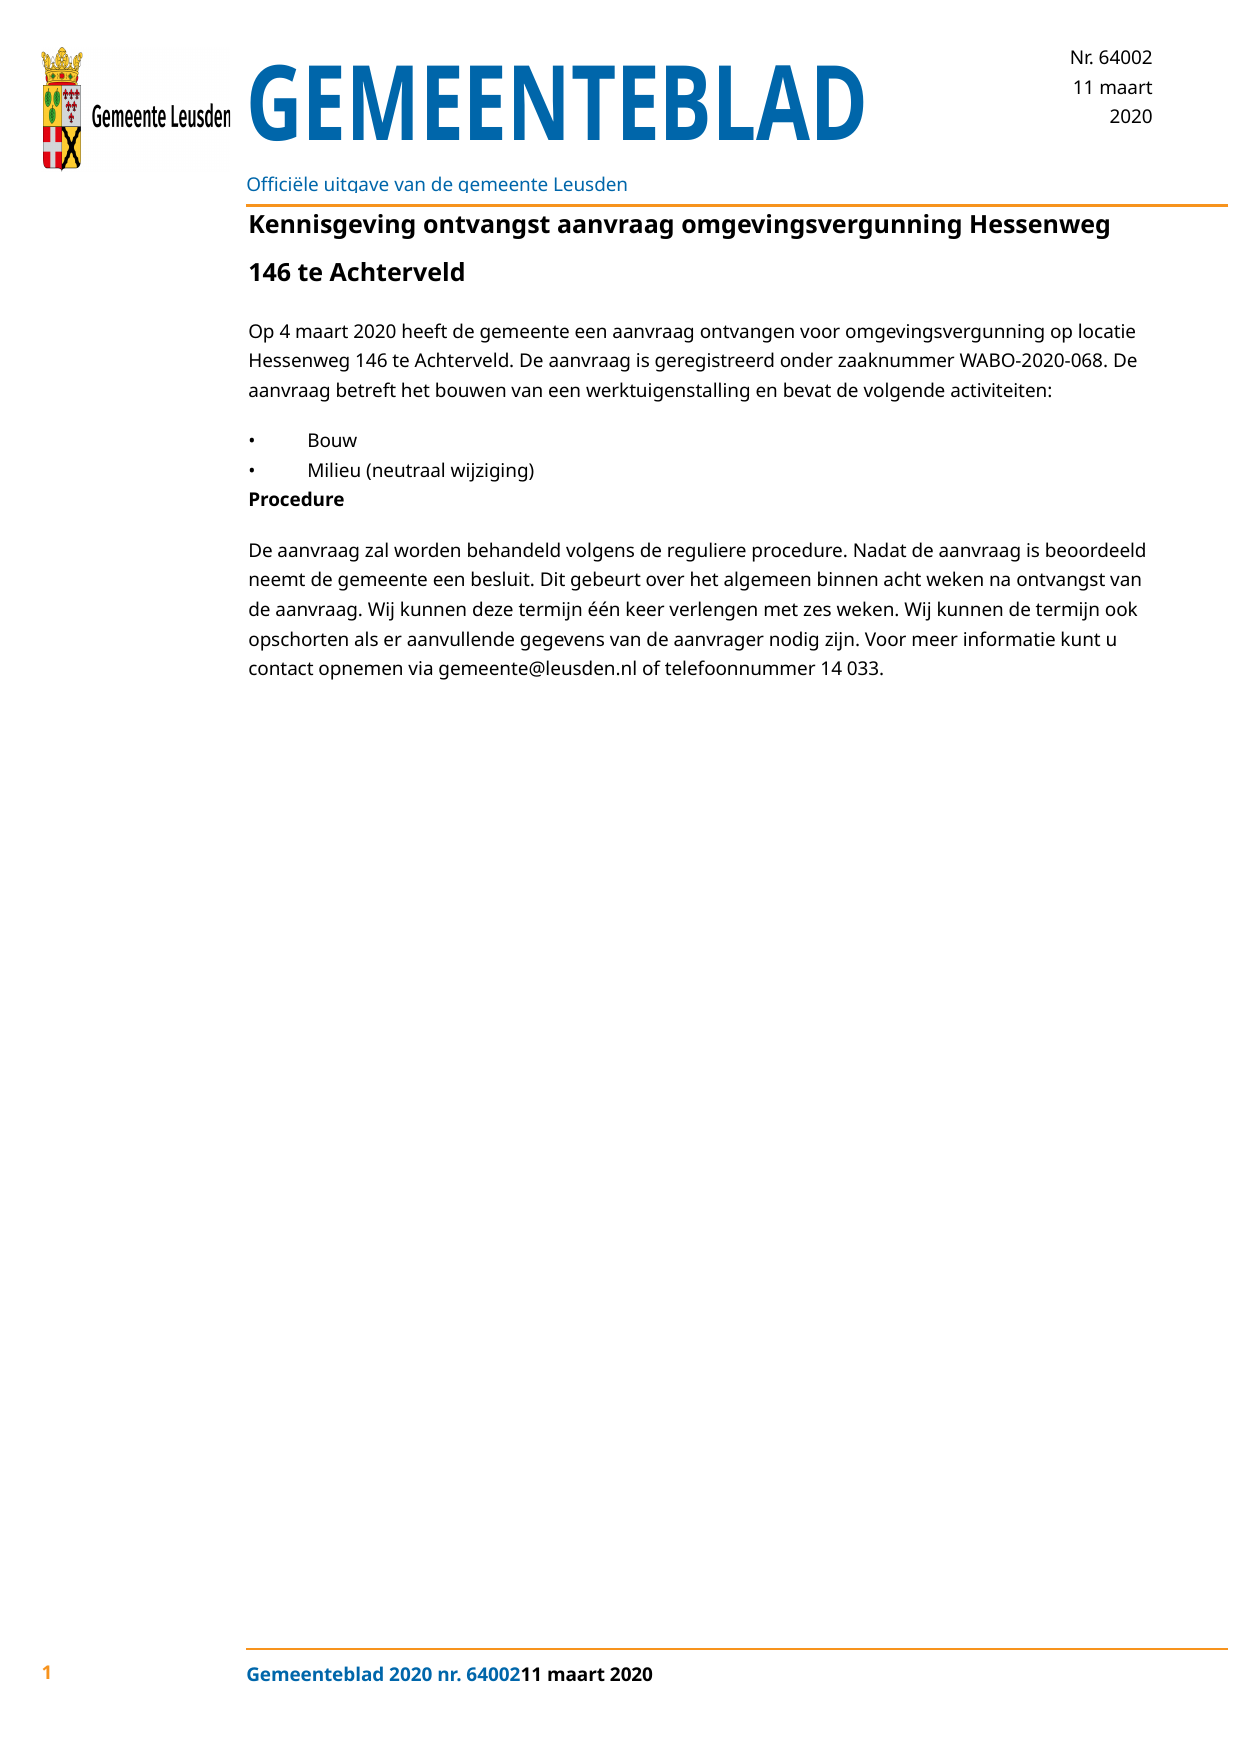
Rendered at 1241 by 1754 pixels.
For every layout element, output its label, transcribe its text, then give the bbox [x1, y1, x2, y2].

text Op 4 maart 2020 heeft de gemeente een aanvraag ontvangen voor omgevingsvergunning op locatie Hessenweg 146 te Achterveld. De aanvraag is geregistreerd onder zaaknummer WABO-2020-068. De aanvraag betreft het bouwen van een werktuigenstalling en bevat de volgende activiteiten: [248, 318, 1152, 403]
picture [41, 47, 231, 172]
text Procedure [248, 487, 1152, 512]
text De aanvraag zal worden behandeld volgens de reguliere procedure. Nadat de aanvraag is beoordeeld neemt de gemeente een besluit. Dit gebeurt over het algemeen binnen acht weken na ontvangst van de aanvraag. Wij kunnen deze termijn één keer verlengen met zes weken. Wij kunnen de termijn ook opschorten als er aanvullende gegevens van de aanvrager nodig zijn. Voor meer informatie kunt u contact opnemen via gemeente@leusden.nl of telefoonnummer 14 033. [248, 537, 1152, 681]
text Kennisgeving ontvangst aanvraag omgevingsvergunning Hessenweg 146 te Achterveld [248, 207, 1152, 288]
list Bouw [248, 427, 1152, 453]
list Milieu (neutraal wijziging) [248, 457, 1152, 483]
